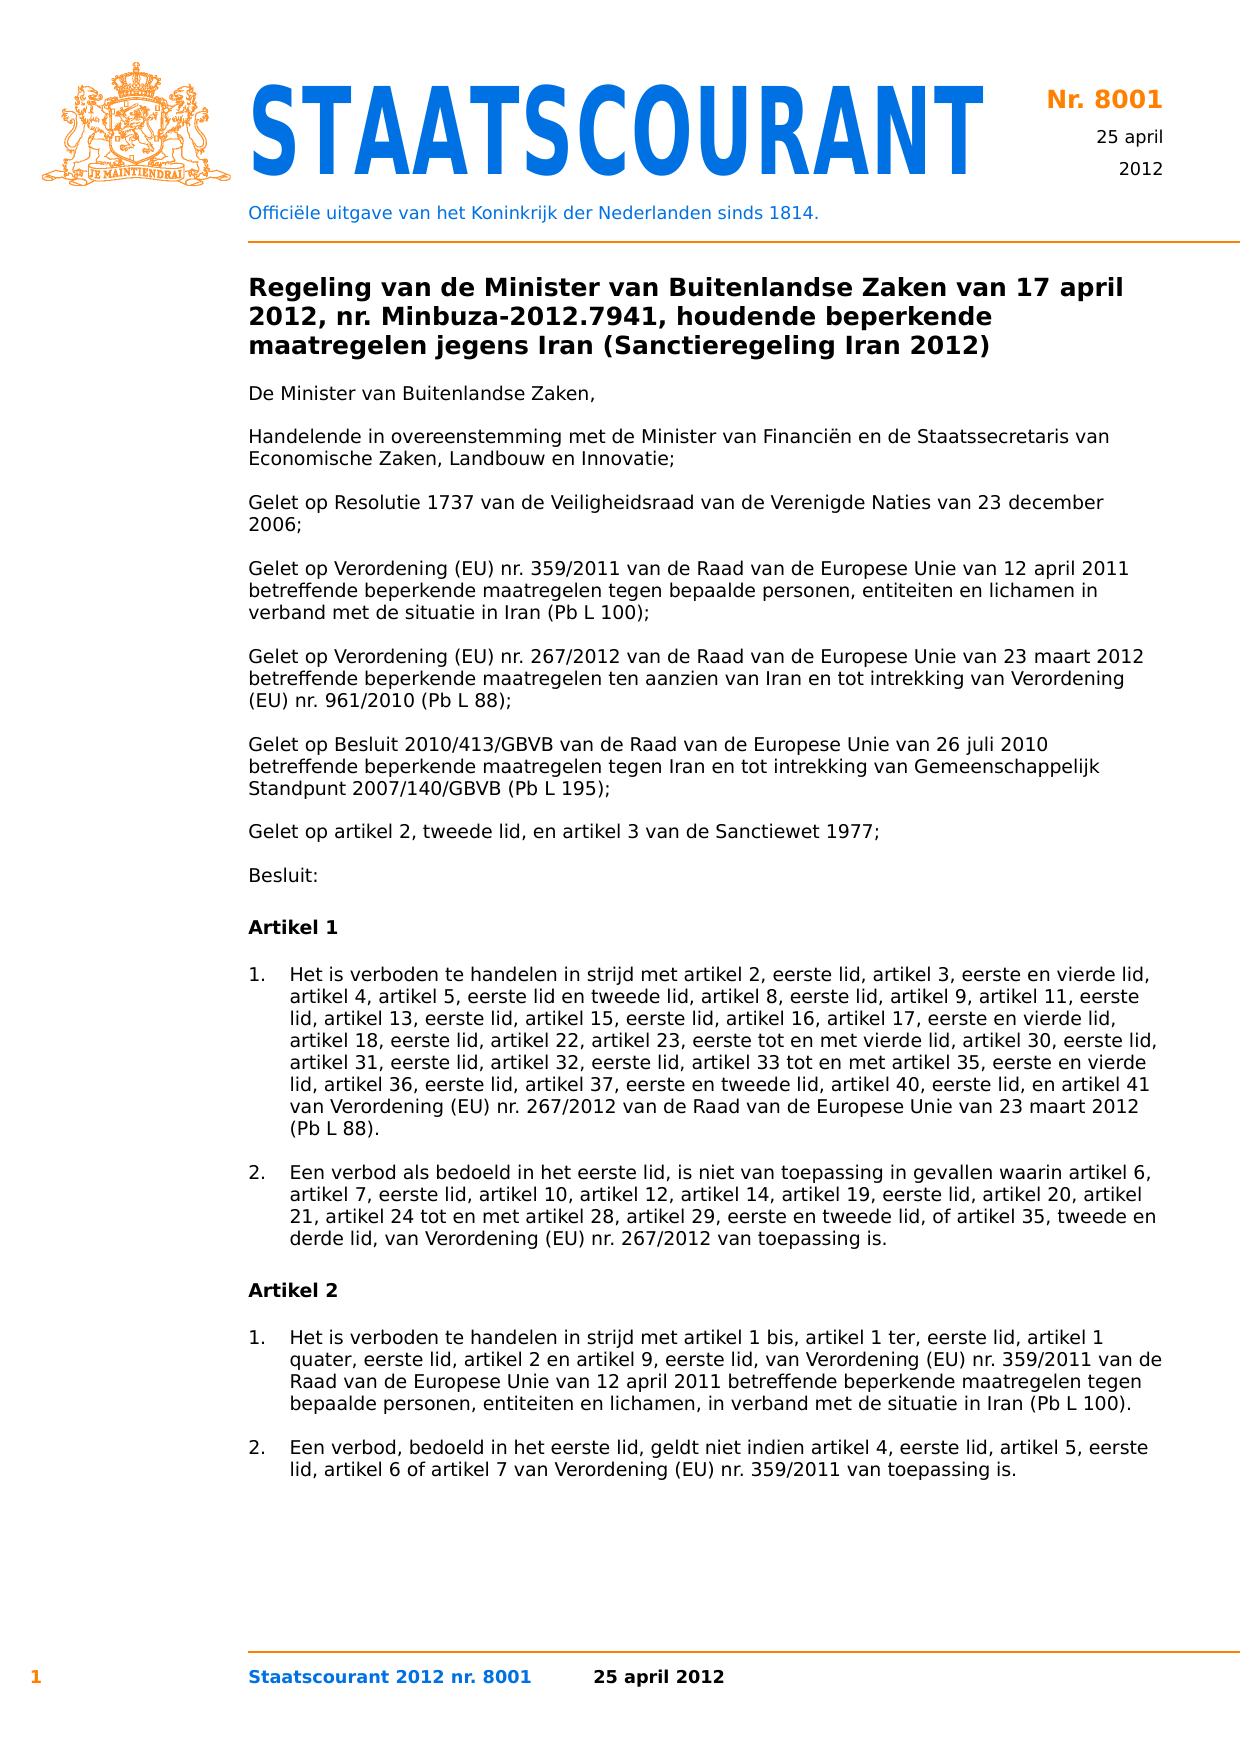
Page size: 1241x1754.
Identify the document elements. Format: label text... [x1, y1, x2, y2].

text De Minister van Buitenlandse Zaken, [248, 382, 1163, 404]
text Besluit: [248, 865, 1163, 887]
text 1. Het is verboden te handelen in strijd met artikel 2, eerste lid, artikel 3, eerste en vierde lid, artikel 4, artikel 5, eerste lid en tweede lid, artikel 8, eerste lid, artikel 9, artikel 11, eerste lid, artikel 13, eerste lid, artikel 15, eerste lid, artikel 16, artikel 17, eerste en vierde lid, artikel 18, eerste lid, artikel 22, artikel 23, eerste tot en met vierde lid, artikel 30, eerste lid, artikel 31, eerste lid, artikel 32, eerste lid, artikel 33 tot en met artikel 35, eerste en vierde lid, artikel 36, eerste lid, artikel 37, eerste en tweede lid, artikel 40, eerste lid, en artikel 41 van Verordening (EU) nr. 267/2012 van de Raad van de Europese Unie van 23 maart 2012 (Pb L 88). [248, 964, 1163, 1140]
text Gelet op Besluit 2010/413/GBVB van de Raad van de Europese Unie van 26 juli 2010 betreffende beperkende maatregelen tegen Iran en tot intrekking van Gemeenschappelijk Standpunt 2007/140/GBVB (Pb L 195); [248, 733, 1163, 799]
text Gelet op artikel 2, tweede lid, en artikel 3 van de Sanctiewet 1977; [248, 821, 1163, 843]
text Gelet op Verordening (EU) nr. 359/2011 van de Raad van de Europese Unie van 12 april 2011 betreffende beperkende maatregelen tegen bepaalde personen, entiteiten en lichamen in verband met de situatie in Iran (Pb L 100); [248, 558, 1163, 624]
table_cell 25 april [998, 121, 1240, 153]
subtitle Artikel 2 [248, 1280, 1163, 1302]
text Gelet op Resolutie 1737 van de Veiligheidsraad van de Verenigde Naties van 23 december 2006; [248, 492, 1163, 536]
table_cell Officiële uitgave van het Koninkrijk der Nederlanden sinds 1814. [248, 203, 1240, 241]
table_header STAATSCOURANT [248, 62, 998, 203]
text 1. Het is verboden te handelen in strijd met artikel 1 bis, artikel 1 ter, eerste lid, artikel 1 quater, eerste lid, artikel 2 en artikel 9, eerste lid, van Verordening (EU) nr. 359/2011 van de Raad van de Europese Unie van 12 april 2011 betreffende beperkende maatregelen tegen bepaalde personen, entiteiten en lichamen, in verband met de situatie in Iran (Pb L 100). [248, 1327, 1163, 1415]
table_cell 2012 [998, 153, 1240, 203]
text 2. Een verbod als bedoeld in het eerste lid, is niet van toepassing in gevallen waarin artikel 6, artikel 7, eerste lid, artikel 10, artikel 12, artikel 14, artikel 19, eerste lid, artikel 20, artikel 21, artikel 24 tot en met artikel 28, artikel 29, eerste en tweede lid, of artikel 35, tweede en derde lid, van Verordening (EU) nr. 267/2012 van toepassing is. [248, 1162, 1163, 1250]
table_header [25, 62, 248, 241]
text 2. Een verbod, bedoeld in het eerste lid, geldt niet indien artikel 4, eerste lid, artikel 5, eerste lid, artikel 6 of artikel 7 van Verordening (EU) nr. 359/2011 van toepassing is. [248, 1437, 1163, 1481]
subtitle Regeling van de Minister van Buitenlandse Zaken van 17 april 2012, nr. Minbuza-2012.7941, houdende beperkende maatregelen jegens Iran (Sanctieregeling Iran 2012) [248, 273, 1163, 361]
picture [41, 62, 231, 186]
subtitle Artikel 1 [248, 917, 1163, 939]
table_header Nr. 8001 [998, 62, 1240, 121]
text Gelet op Verordening (EU) nr. 267/2012 van de Raad van de Europese Unie van 23 maart 2012 betreffende beperkende maatregelen ten aanzien van Iran en tot intrekking van Verordening (EU) nr. 961/2010 (Pb L 88); [248, 646, 1163, 712]
text Handelende in overeenstemming met de Minister van Financiën en de Staatssecretaris van Economische Zaken, Landbouw en Innovatie; [248, 426, 1163, 470]
